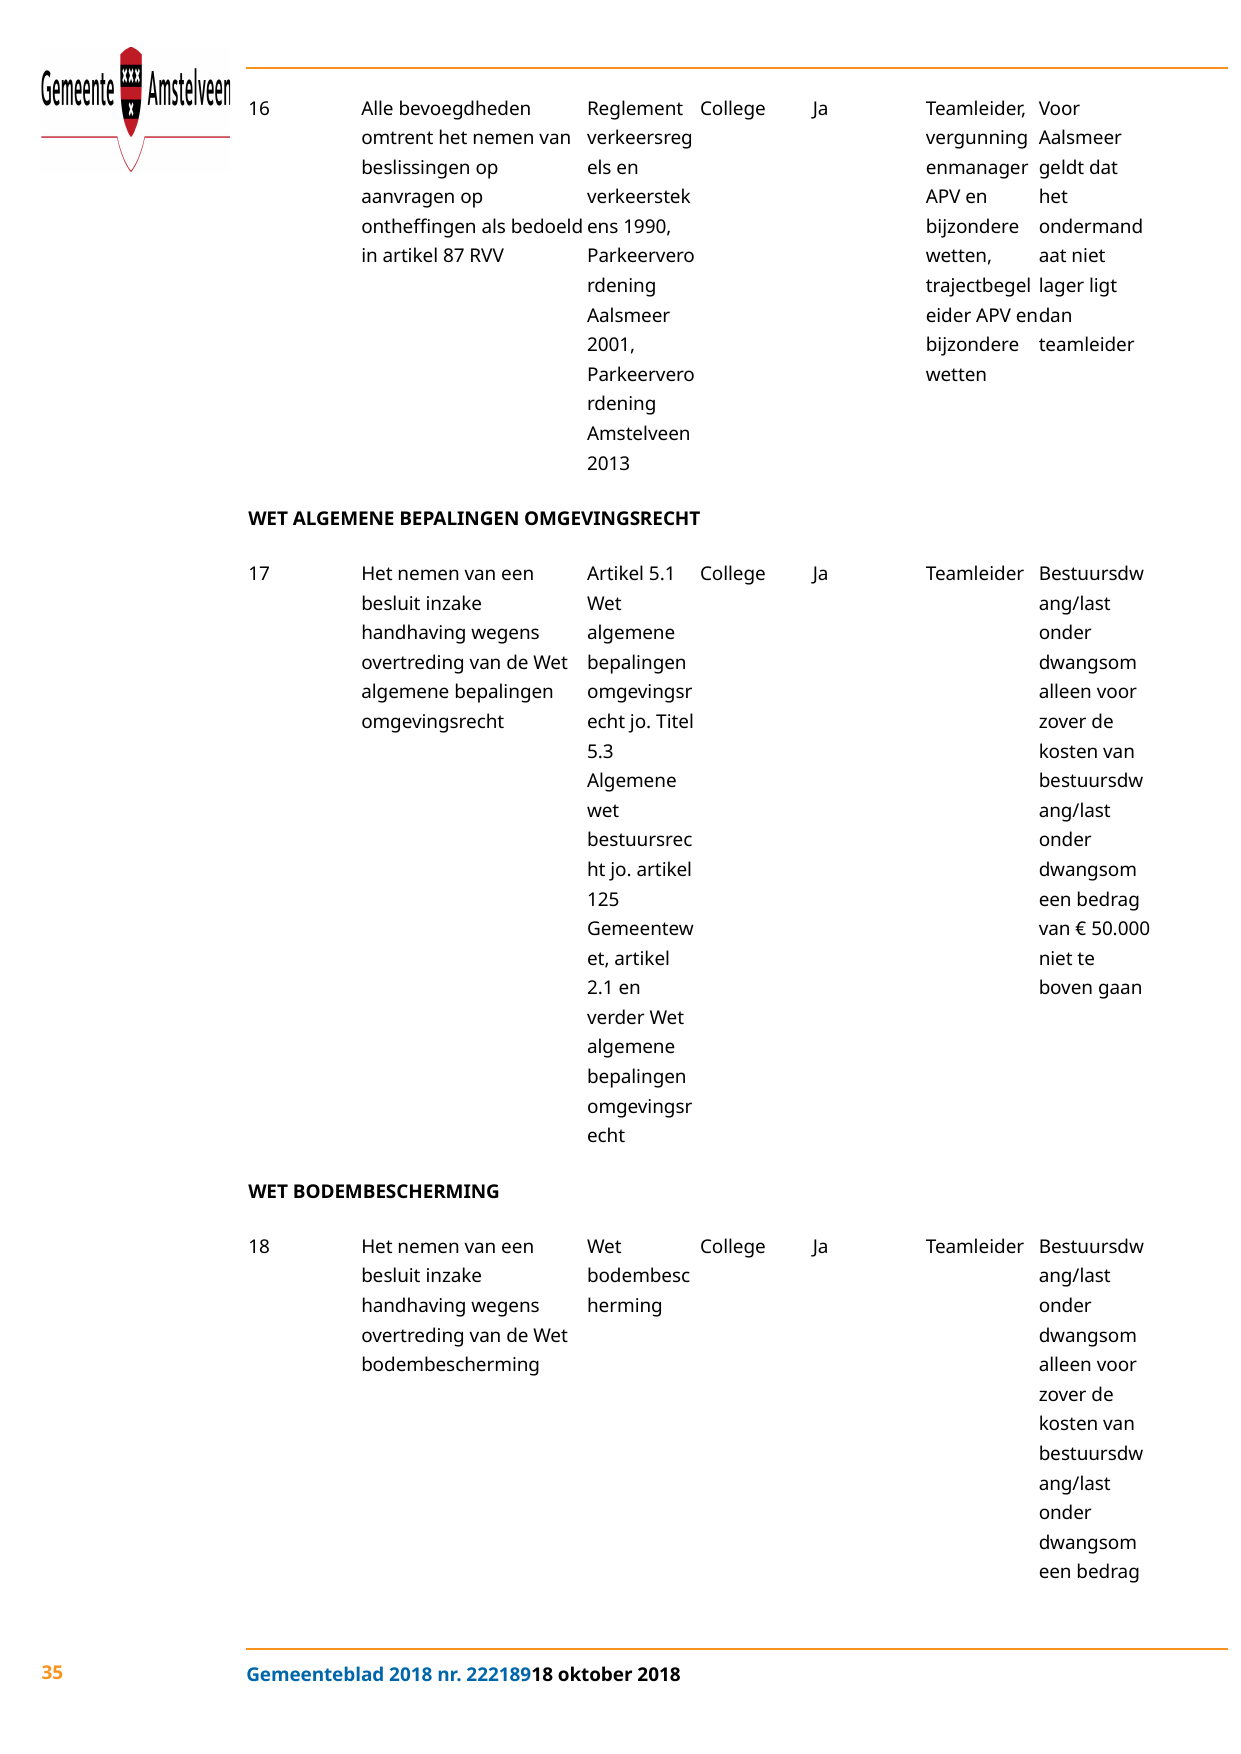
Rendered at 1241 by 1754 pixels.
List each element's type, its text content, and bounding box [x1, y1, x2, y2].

picture [41, 47, 231, 172]
table_cell Artikel 5.1 Wet algemene bepalingen omgevingsrecht jo. Titel 5.3 Algemene wet bestuursrecht jo. artikel 125 Gemeentewet, artikel 2.1 en verder Wet algemene bepalingen omgevingsrecht [587, 560, 700, 1148]
table_cell Reglement verkeersregels en verkeerstekens 1990, Parkeerverordening Aalsmeer 2001, Parkeerverordening Amstelveen 2013 [587, 95, 700, 476]
table_cell Alle bevoegdheden omtrent het nemen van beslissingen op aanvragen op ontheffingen als bedoeld in artikel 87 RVV [361, 95, 587, 476]
table_cell Voor Aalsmeer geldt dat het ondermandaat niet lager ligt dan teamleider [1039, 95, 1152, 476]
table_cell College [700, 1233, 813, 1584]
table_cell College [700, 560, 813, 1148]
table_cell Teamleider [926, 1233, 1038, 1584]
table_cell WET BODEMBESCHERMING [248, 1148, 1152, 1233]
table_cell Ja [813, 560, 926, 1148]
table_cell College [700, 95, 813, 476]
table_cell 16 [248, 95, 361, 476]
table_cell Bestuursdwang/last onder dwangsom alleen voor zover de kosten van bestuursdwang/last onder dwangsom een bedrag [1039, 1233, 1152, 1584]
table_cell Het nemen van een besluit inzake handhaving wegens overtreding van de Wet bodembescherming [361, 1233, 587, 1584]
table_cell 18 [248, 1233, 361, 1584]
table_cell 17 [248, 560, 361, 1148]
table_cell Ja [813, 95, 926, 476]
table_cell Bestuursdwang/last onder dwangsom alleen voor zover de kosten van bestuursdwang/last onder dwangsom een bedrag van € 50.000 niet te boven gaan [1039, 560, 1152, 1148]
table_cell Wet bodembescherming [587, 1233, 700, 1584]
table_cell Teamleider [926, 560, 1038, 1148]
table_cell Teamleider, vergunningenmanager APV en bijzondere wetten, trajectbegeleider APV en bijzondere wetten [926, 95, 1038, 476]
table_cell WET ALGEMENE BEPALINGEN OMGEVINGSRECHT [248, 476, 1152, 560]
table_cell Het nemen van een besluit inzake handhaving wegens overtreding van de Wet algemene bepalingen omgevingsrecht [361, 560, 587, 1148]
table_cell Ja [813, 1233, 926, 1584]
